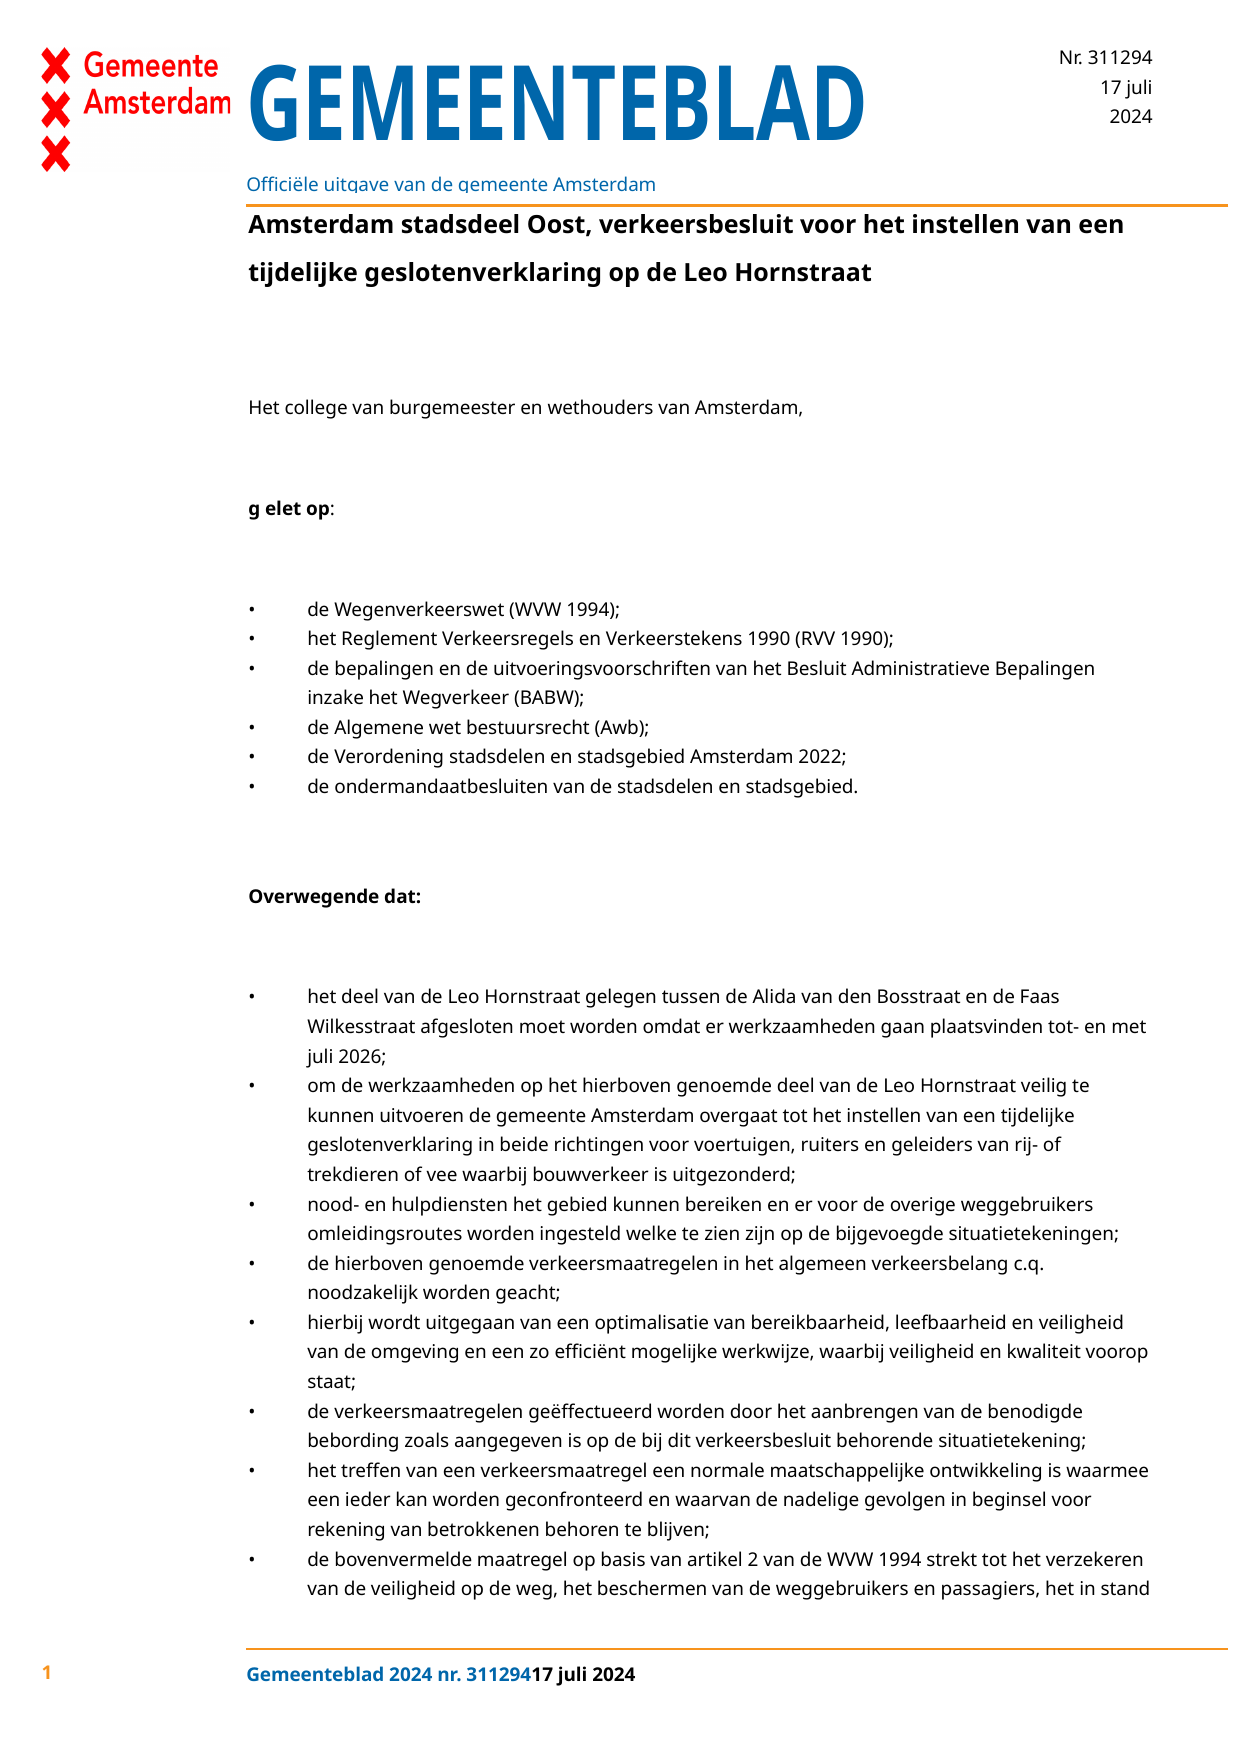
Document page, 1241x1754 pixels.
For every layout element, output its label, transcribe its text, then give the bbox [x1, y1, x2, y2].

list het treffen van een verkeersmaatregel een normale maatschappelijke ontwikkeling is waarmee een ieder kan worden geconfronteerd en waarvan de nadelige gevolgen in beginsel voor rekening van betrokkenen behoren te blijven; [248, 1457, 1152, 1542]
list de Verordening stadsdelen en stadsgebied Amsterdam 2022; [248, 744, 1152, 769]
text Amsterdam stadsdeel Oost, verkeersbesluit voor het instellen van een tijdelijke geslotenverklaring op de Leo Hornstraat [248, 207, 1152, 288]
text g elet op: [248, 495, 1152, 521]
list de Wegenverkeerswet (WVW 1994); [248, 596, 1152, 621]
list de bepalingen en de uitvoeringsvoorschriften van het Besluit Administratieve Bepalingen inzake het Wegverkeer (BABW); [248, 655, 1152, 710]
list het Reglement Verkeersregels en Verkeerstekens 1990 (RVV 1990); [248, 625, 1152, 651]
list de bovenvermelde maatregel op basis van artikel 2 van de WVW 1994 strekt tot het verzekeren van de veiligheid op de weg, het beschermen van de weggebruikers en passagiers, het in stand [248, 1546, 1152, 1601]
list het deel van de Leo Hornstraat gelegen tussen de Alida van den Bosstraat en de Faas Wilkesstraat afgesloten moet worden omdat er werkzaamheden gaan plaatsvinden tot- en met juli 2026; [248, 984, 1152, 1068]
text Het college van burgemeester en wethouders van Amsterdam, [248, 394, 1152, 420]
list de Algemene wet bestuursrecht (Awb); [248, 714, 1152, 740]
picture [41, 47, 231, 172]
list om de werkzaamheden op het hierboven genoemde deel van de Leo Hornstraat veilig te kunnen uitvoeren de gemeente Amsterdam overgaat tot het instellen van een tijdelijke geslotenverklaring in beide richtingen voor voertuigen, ruiters en geleiders van rij- of trekdieren of vee waarbij bouwverkeer is uitgezonderd; [248, 1072, 1152, 1187]
text Overwegende dat: [248, 883, 1152, 908]
list de ondermandaatbesluiten van de stadsdelen en stadsgebied. [248, 773, 1152, 799]
list de hierboven genoemde verkeersmaatregelen in het algemeen verkeersbelang c.q. noodzakelijk worden geacht; [248, 1250, 1152, 1305]
list hierbij wordt uitgegaan van een optimalisatie van bereikbaarheid, leefbaarheid en veiligheid van de omgeving en een zo efficiënt mogelijke werkwijze, waarbij veiligheid en kwaliteit voorop staat; [248, 1309, 1152, 1394]
list nood- en hulpdiensten het gebied kunnen bereiken en er voor de overige weggebruikers omleidingsroutes worden ingesteld welke te zien zijn op de bijgevoegde situatietekeningen; [248, 1191, 1152, 1246]
list de verkeersmaatregelen geëffectueerd worden door het aanbrengen van de benodigde bebording zoals aangegeven is op de bij dit verkeersbesluit behorende situatietekening; [248, 1398, 1152, 1453]
